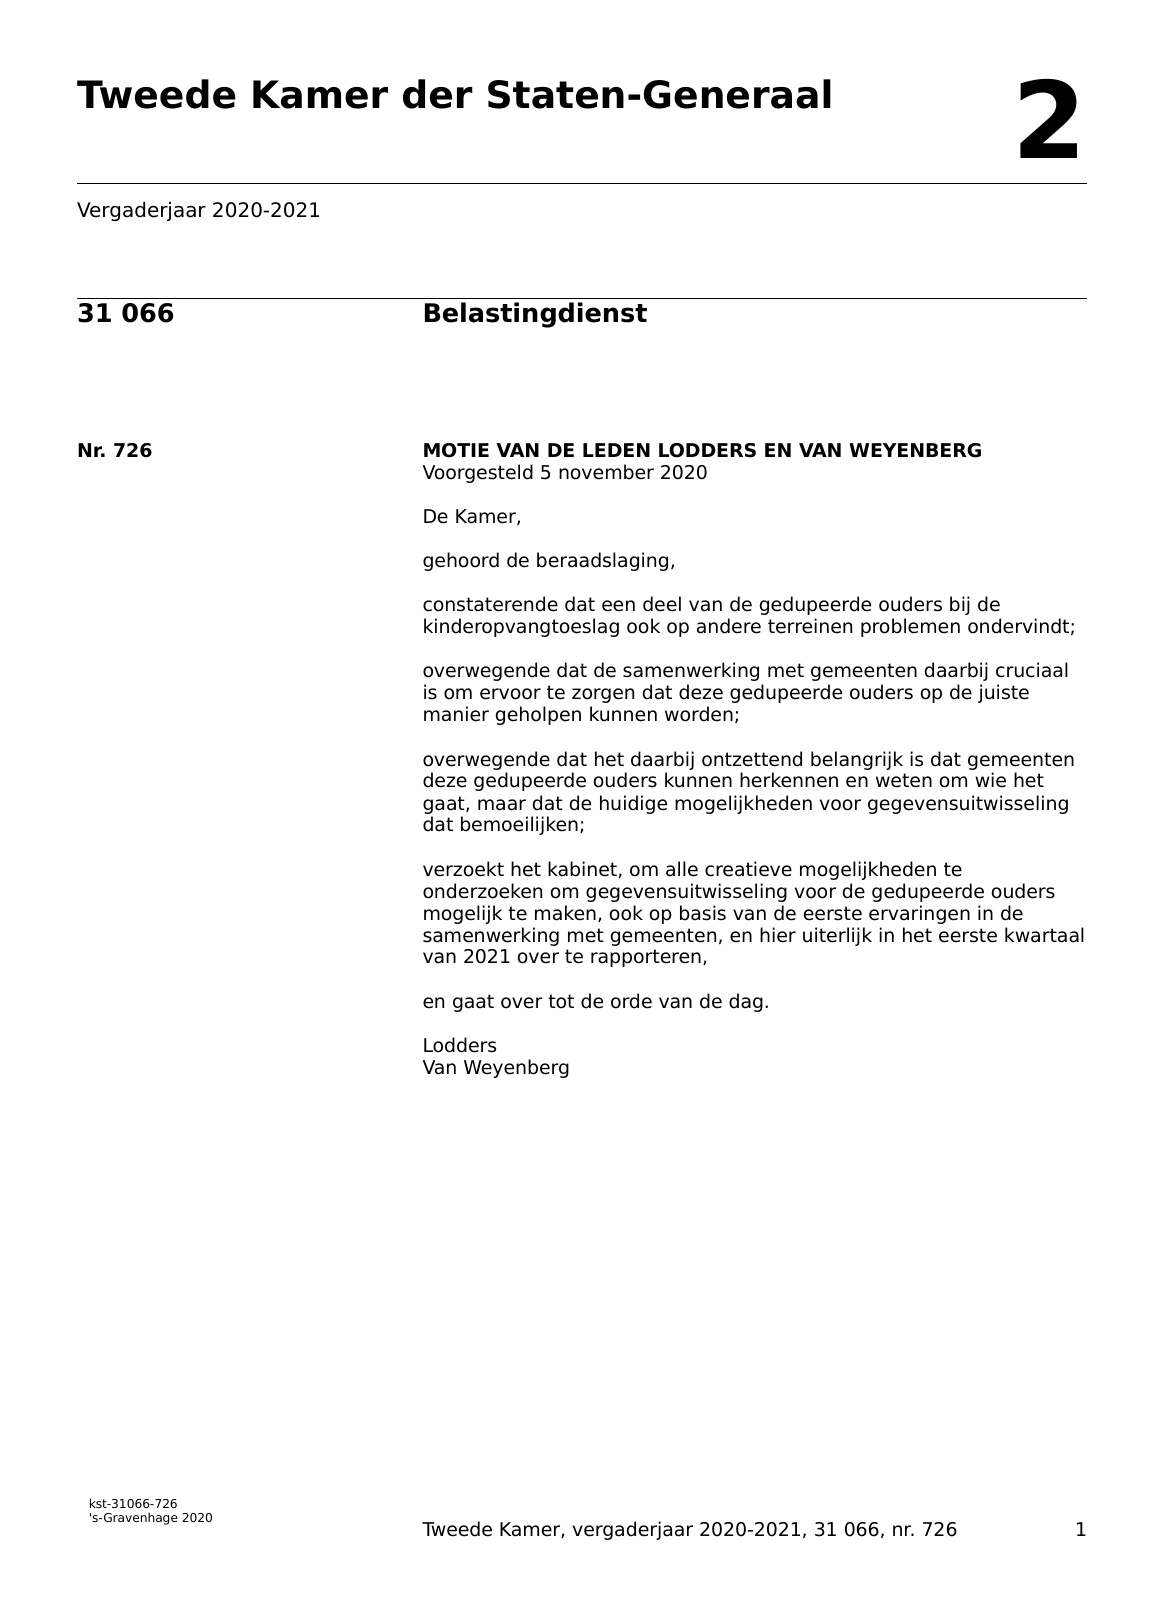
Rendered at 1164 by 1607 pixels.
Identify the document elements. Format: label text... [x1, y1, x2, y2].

text en gaat over tot de orde van de dag. [422, 991, 1087, 1013]
text kst-31066-726 [88, 1497, 323, 1511]
subtitle 31 066 Belastingdienst [77, 299, 1087, 329]
text constaterende dat een deel van de gedupeerde ouders bij de kinderopvangtoeslag ook op andere terreinen problemen ondervindt; [422, 594, 1087, 638]
subtitle Nr. 726 MOTIE VAN DE LEDEN LODDERS EN VAN WEYENBERG [77, 440, 1087, 462]
text Van Weyenberg [422, 1057, 1087, 1079]
table_cell Vergaderjaar 2020-2021 [77, 184, 1087, 298]
text overwegende dat de samenwerking met gemeenten daarbij cruciaal is om ervoor te zorgen dat deze gedupeerde ouders op de juiste manier geholpen kunnen worden; [422, 660, 1087, 726]
table_header Tweede Kamer der Staten-Generaal [77, 59, 886, 183]
text Lodders [422, 1035, 1087, 1057]
text Voorgesteld 5 november 2020 [422, 462, 1087, 484]
text De Kamer, [422, 506, 1087, 528]
table_header 2 [886, 59, 1087, 183]
text 's-Gravenhage 2020 [88, 1511, 323, 1525]
text verzoekt het kabinet, om alle creatieve mogelijkheden te onderzoeken om gegevensuitwisseling voor de gedupeerde ouders mogelijk te maken, ook op basis van de eerste ervaringen in de samenwerking met gemeenten, en hier uiterlijk in het eerste kwartaal van 2021 over te rapporteren, [422, 858, 1087, 968]
text gehoord de beraadslaging, [422, 550, 1087, 572]
text overwegende dat het daarbij ontzettend belangrijk is dat gemeenten deze gedupeerde ouders kunnen herkennen en weten om wie het gaat, maar dat de huidige mogelijkheden voor gegevensuitwisseling dat bemoeilijken; [422, 748, 1087, 836]
